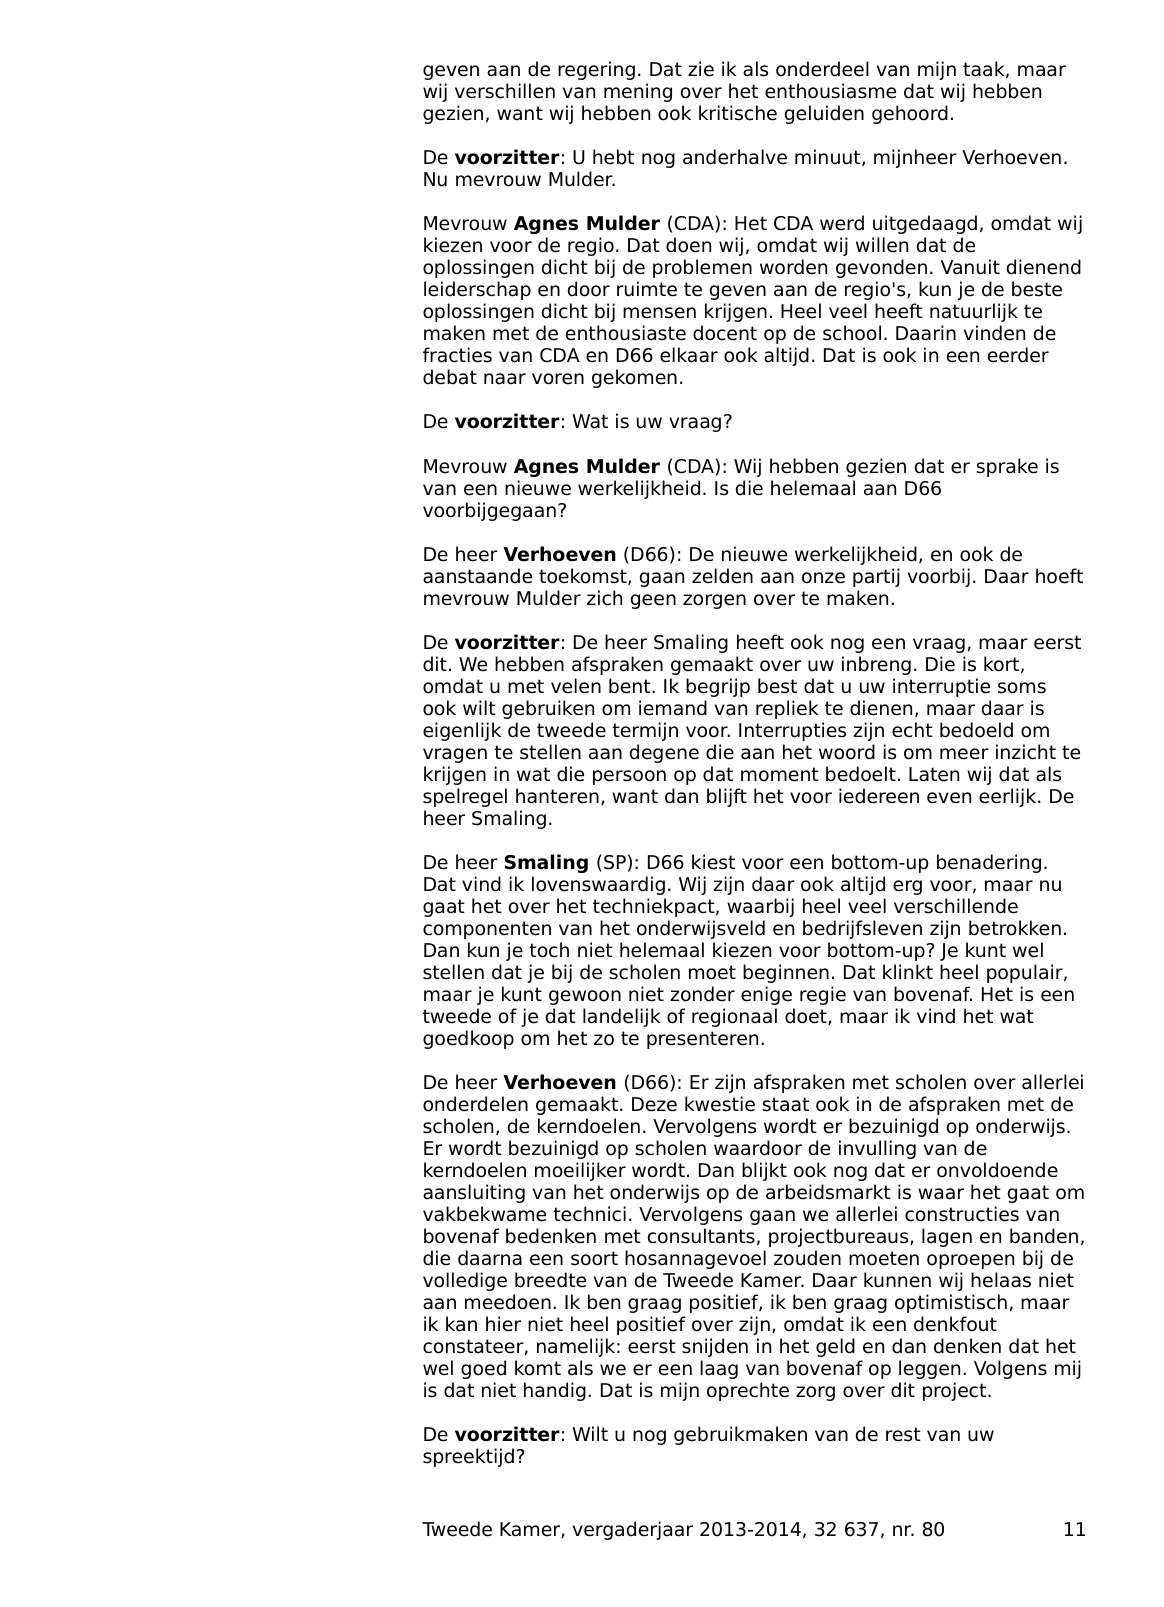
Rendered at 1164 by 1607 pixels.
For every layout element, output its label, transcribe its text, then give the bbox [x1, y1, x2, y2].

text De heer Smaling (SP): D66 kiest voor een bottom-up benadering. Dat vind ik lovenswaardig. Wij zijn daar ook altijd erg voor, maar nu gaat het over het techniekpact, waarbij heel veel verschillende componenten van het onderwijsveld en bedrijfsleven zijn betrokken. Dan kun je toch niet helemaal kiezen voor bottom-up? Je kunt wel stellen dat je bij de scholen moet beginnen. Dat klinkt heel populair, maar je kunt gewoon niet zonder enige regie van bovenaf. Het is een tweede of je dat landelijk of regionaal doet, maar ik vind het wat goedkoop om het zo te presenteren. [422, 852, 1087, 1049]
text De voorzitter: Wat is uw vraag? [422, 411, 1087, 433]
text Mevrouw Agnes Mulder (CDA): Het CDA werd uitgedaagd, omdat wij kiezen voor de regio. Dat doen wij, omdat wij willen dat de oplossingen dicht bij de problemen worden gevonden. Vanuit dienend leiderschap en door ruimte te geven aan de regio's, kun je de beste oplossingen dicht bij mensen krijgen. Heel veel heeft natuurlijk te maken met de enthousiaste docent op de school. Daarin vinden de fracties van CDA en D66 elkaar ook altijd. Dat is ook in een eerder debat naar voren gekomen. [422, 213, 1087, 389]
text De voorzitter: Wilt u nog gebruikmaken van de rest van uw spreektijd? [422, 1424, 1087, 1468]
text De heer Verhoeven (D66): De nieuwe werkelijkheid, en ook de aanstaande toekomst, gaan zelden aan onze partij voorbij. Daar hoeft mevrouw Mulder zich geen zorgen over te maken. [422, 544, 1087, 609]
text De voorzitter: De heer Smaling heeft ook nog een vraag, maar eerst dit. We hebben afspraken gemaakt over uw inbreng. Die is kort, omdat u met velen bent. Ik begrijp best dat u uw interruptie soms ook wilt gebruiken om iemand van repliek te dienen, maar daar is eigenlijk de tweede termijn voor. Interrupties zijn echt bedoeld om vragen te stellen aan degene die aan het woord is om meer inzicht te krijgen in wat die persoon op dat moment bedoelt. Laten wij dat als spelregel hanteren, want dan blijft het voor iedereen even eerlijk. De heer Smaling. [422, 632, 1087, 829]
text De heer Verhoeven (D66): Er zijn afspraken met scholen over allerlei onderdelen gemaakt. Deze kwestie staat ook in de afspraken met de scholen, de kerndoelen. Vervolgens wordt er bezuinigd op onderwijs. Er wordt bezuinigd op scholen waardoor de invulling van de kerndoelen moeilijker wordt. Dan blijkt ook nog dat er onvoldoende aansluiting van het onderwijs op de arbeidsmarkt is waar het gaat om vakbekwame technici. Vervolgens gaan we allerlei constructies van bovenaf bedenken met consultants, projectbureaus, lagen en banden, die daarna een soort hosannagevoel zouden moeten oproepen bij de volledige breedte van de Tweede Kamer. Daar kunnen wij helaas niet aan meedoen. Ik ben graag positief, ik ben graag optimistisch, maar ik kan hier niet heel positief over zijn, omdat ik een denkfout constateer, namelijk: eerst snijden in het geld en dan denken dat het wel goed komt als we er een laag van bovenaf op leggen. Volgens mij is dat niet handig. Dat is mijn oprechte zorg over dit project. [422, 1072, 1087, 1401]
text De voorzitter: U hebt nog anderhalve minuut, mijnheer Verhoeven. Nu mevrouw Mulder. [422, 147, 1087, 191]
text geven aan de regering. Dat zie ik als onderdeel van mijn taak, maar wij verschillen van mening over het enthousiasme dat wij hebben gezien, want wij hebben ook kritische geluiden gehoord. [422, 59, 1087, 125]
text Mevrouw Agnes Mulder (CDA): Wij hebben gezien dat er sprake is van een nieuwe werkelijkheid. Is die helemaal aan D66 voorbijgegaan? [422, 456, 1087, 521]
